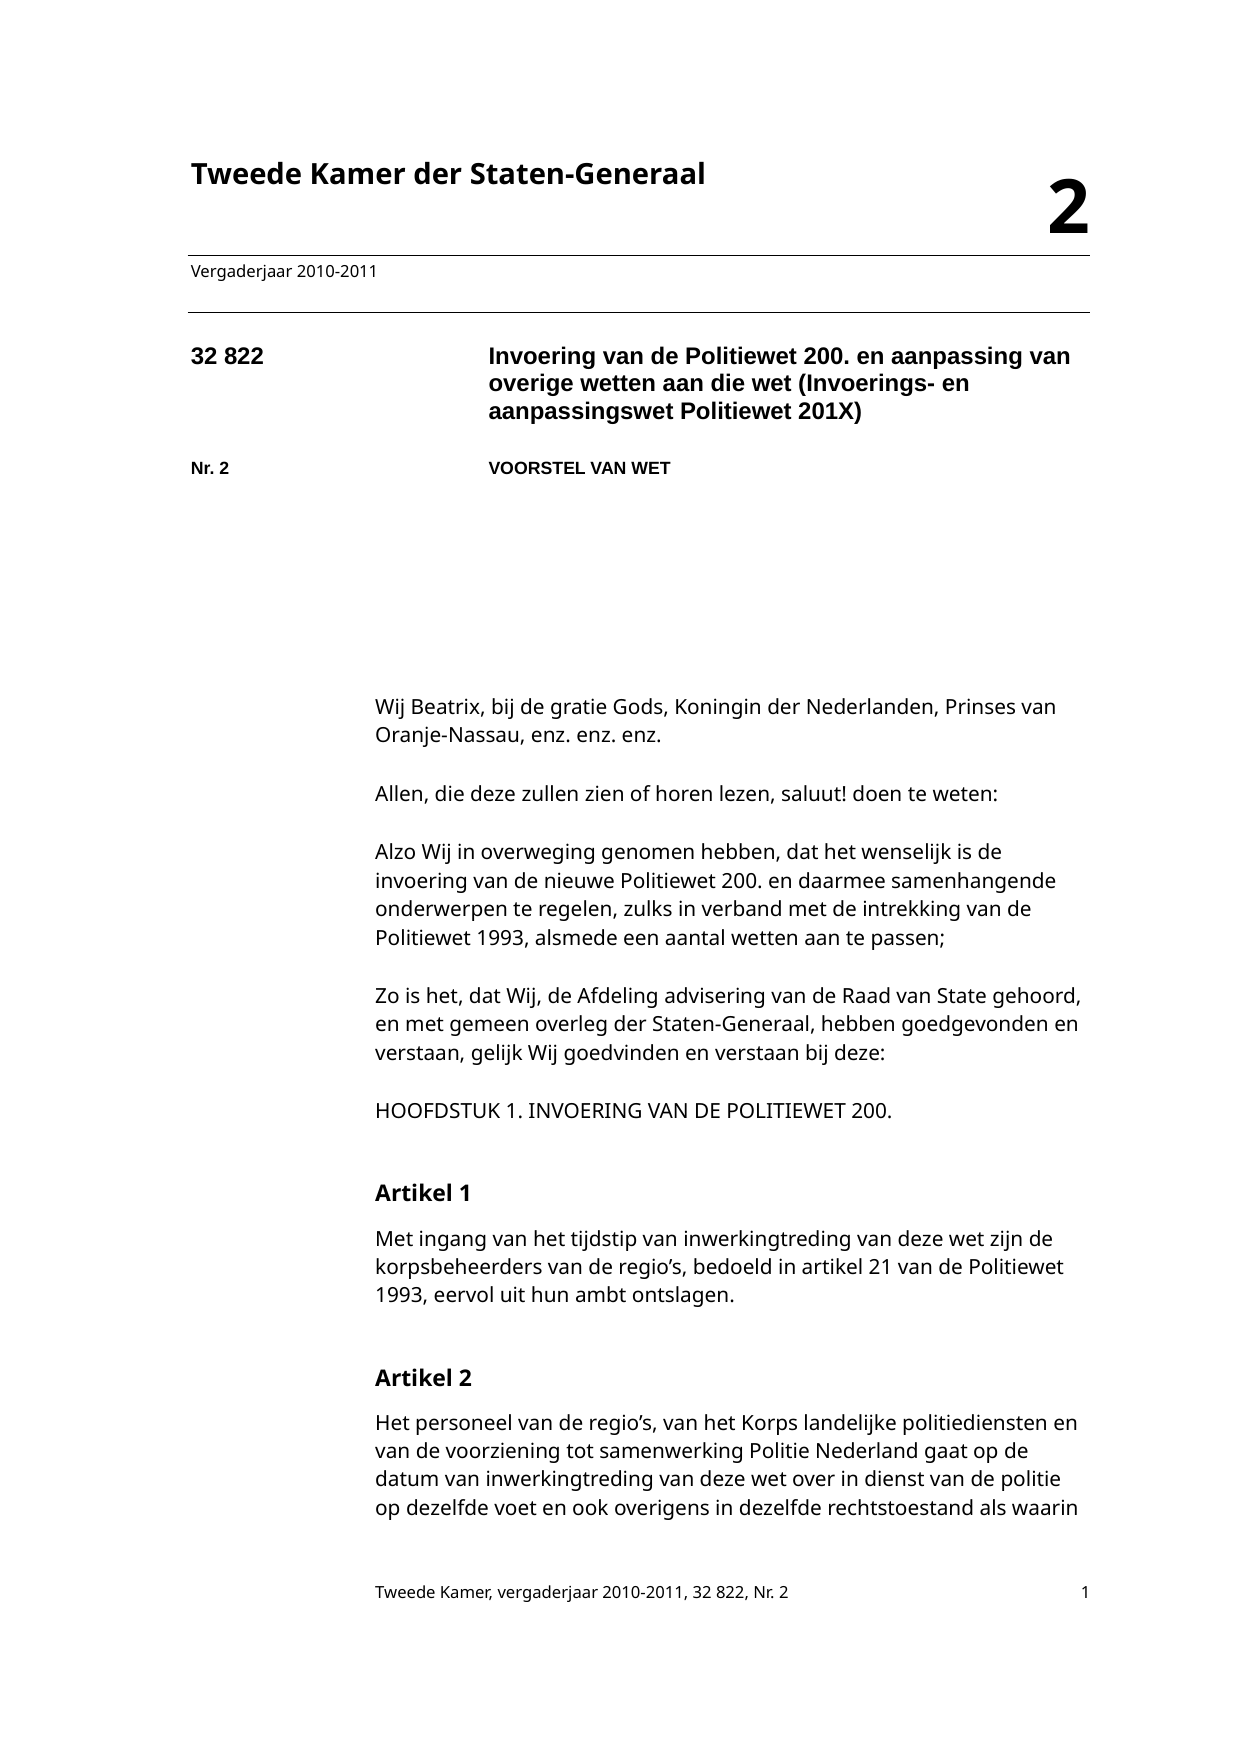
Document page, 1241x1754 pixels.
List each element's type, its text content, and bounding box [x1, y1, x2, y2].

table_cell 32 822 [188, 339, 485, 454]
text Wij Beatrix, bij de gratie Gods, Koningin der Nederlanden, Prinses van Oranje-Nassau, enz. enz. enz. [375, 692, 1090, 749]
table_cell Vergaderjaar 2010-2011 [188, 256, 485, 312]
table_cell VOORSTEL VAN WET [485, 455, 1090, 573]
text Allen, die deze zullen zien of horen lezen, saluut! doen te weten: [375, 779, 1090, 807]
table_cell Nr. 2 [188, 455, 485, 573]
text Met ingang van het tijdstip van inwerkingtreding van deze wet zijn de korpsbeheerders van de regio’s, bedoeld in artikel 21 van de Politiewet 1993, eervol uit hun ambt ontslagen. [375, 1224, 1090, 1309]
text Alzo Wij in overweging genomen hebben, dat het wenselijk is de invoering van de nieuwe Politiewet 200. en daarmee samenhangende onderwerpen te regelen, zulks in verband met de intrekking van de Politiewet 1993, alsmede een aantal wetten aan te passen; [375, 837, 1090, 951]
subtitle Artikel 1 [375, 1177, 1090, 1209]
table_header 2 [910, 150, 1090, 255]
text Het personeel van de regio’s, van het Korps landelijke politiediensten en van de voorziening tot samenwerking Politie Nederland gaat op de datum van inwerkingtreding van deze wet over in dienst van de politie op dezelfde voet en ook overigens in dezelfde rechtstoestand als waarin [375, 1408, 1090, 1521]
subtitle Artikel 2 [375, 1361, 1090, 1393]
table_cell [485, 313, 1090, 339]
table_header Tweede Kamer der Staten-Generaal [188, 150, 909, 255]
table_cell [188, 313, 485, 339]
table_cell [485, 256, 1090, 312]
subtitle HOOFDSTUK 1. INVOERING VAN DE POLITIEWET 200. [375, 1096, 1090, 1125]
table_cell Invoering van de Politiewet 200. en aanpassing van overige wetten aan die wet (Invoerings- en aanpassingswet Politiewet 201X) [485, 339, 1090, 454]
text Zo is het, dat Wij, de Afdeling advisering van de Raad van State gehoord, en met gemeen overleg der Staten-Generaal, hebben goedgevonden en verstaan, gelijk Wij goedvinden en verstaan bij deze: [375, 981, 1090, 1066]
